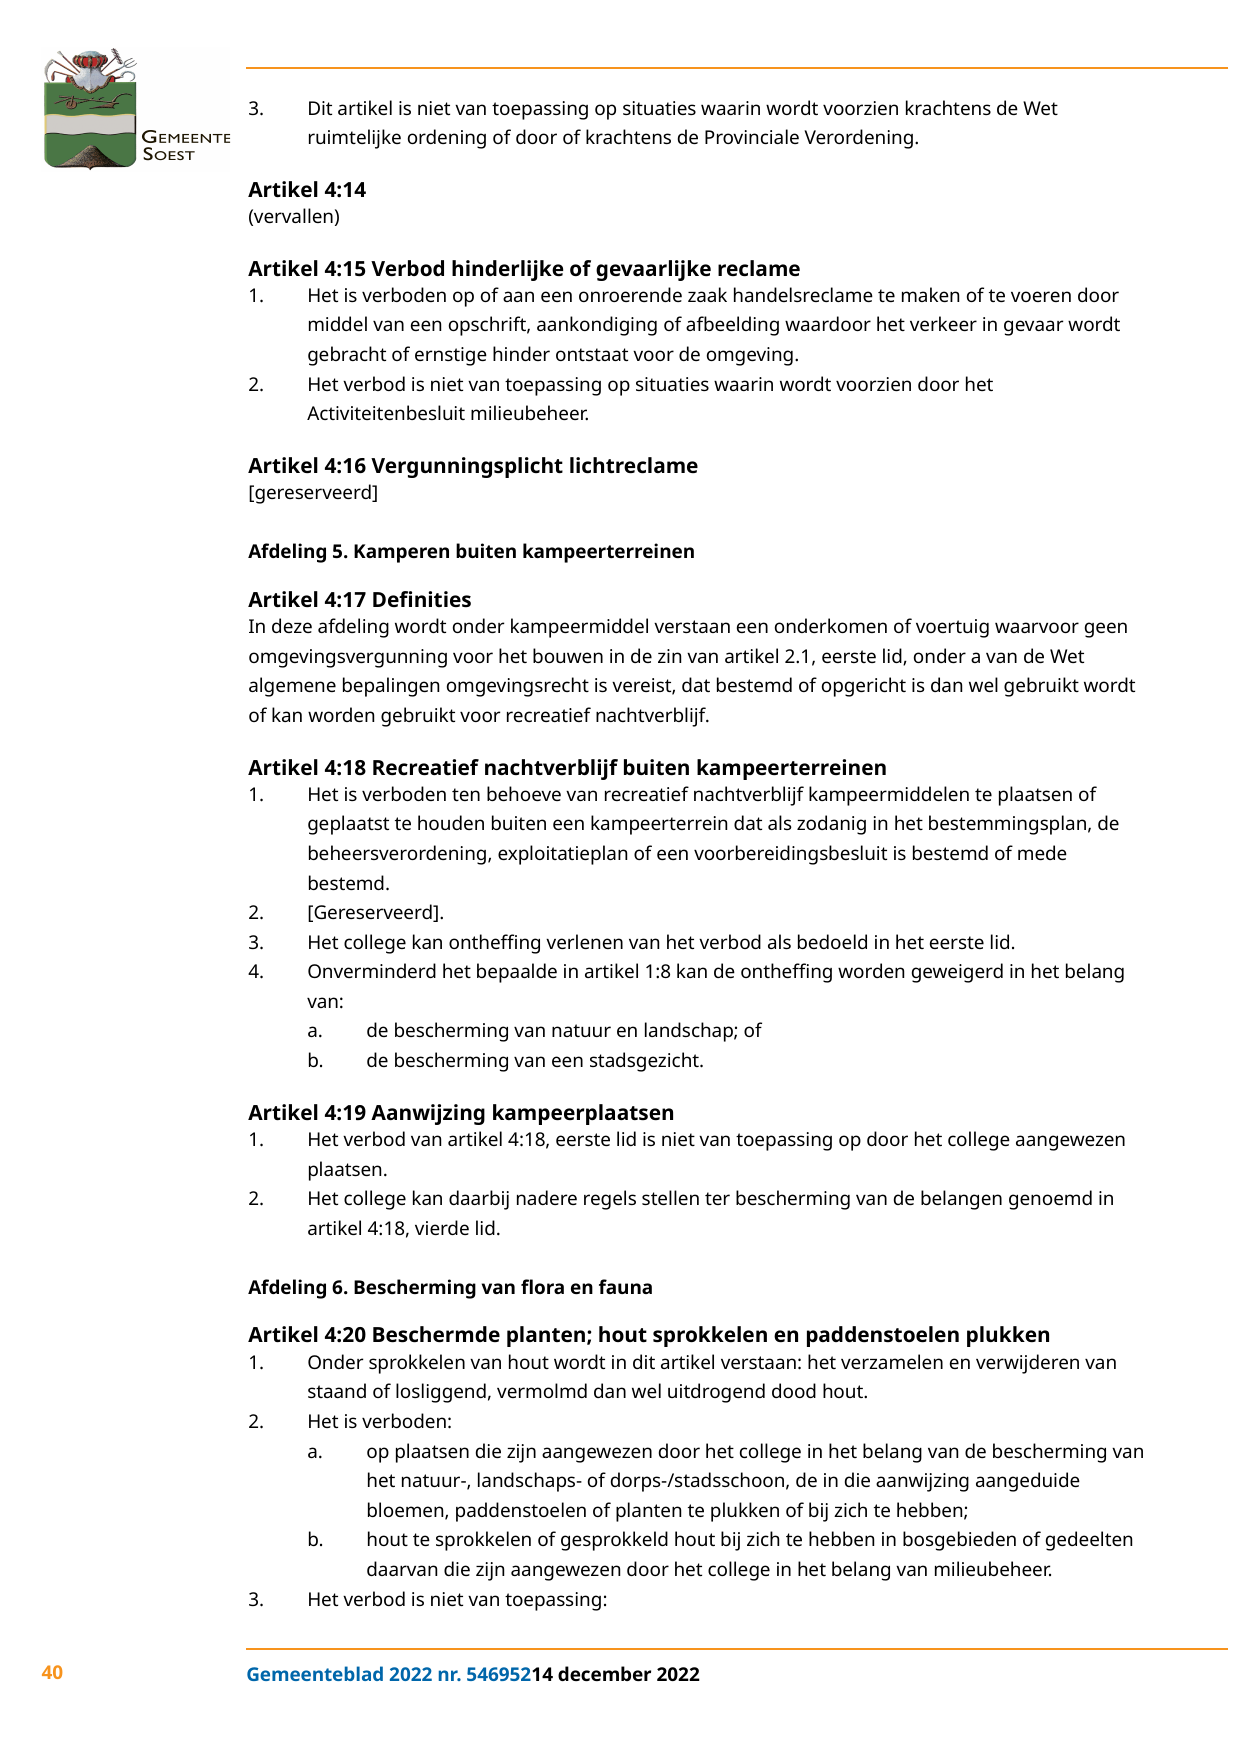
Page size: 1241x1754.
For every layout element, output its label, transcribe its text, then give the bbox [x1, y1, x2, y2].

text Artikel 4:16 Vergunningsplicht lichtreclame [248, 451, 1152, 479]
text Artikel 4:17 Definities [248, 585, 1152, 613]
text Afdeling 6. Bescherming van flora en fauna [248, 1274, 1152, 1300]
text Artikel 4:20 Beschermde planten; hout sprokkelen en paddenstoelen plukken [248, 1321, 1152, 1349]
list hout te sprokkelen of gesprokkeld hout bij zich te hebben in bosgebieden of gedeelten daarvan die zijn aangewezen door het college in het belang van milieubeheer. [307, 1527, 1152, 1582]
text [gereserveerd] [248, 479, 1152, 505]
text (vervallen) [248, 203, 1152, 229]
list Het verbod van artikel 4:18, eerste lid is niet van toepassing op door het college aangewezen plaatsen. [248, 1126, 1152, 1181]
picture [41, 47, 231, 172]
list Het college kan daarbij nadere regels stellen ter bescherming van de belangen genoemd in artikel 4:18, vierde lid. [248, 1185, 1152, 1241]
text In deze afdeling wordt onder kampeermiddel verstaan een onderkomen of voertuig waarvoor geen omgevingsvergunning voor het bouwen in de zin van artikel 2.1, eerste lid, onder a van de Wet algemene bepalingen omgevingsrecht is vereist, dat bestemd of opgericht is dan wel gebruikt wordt of kan worden gebruikt voor recreatief nachtverblijf. [248, 613, 1152, 728]
list [Gereserveerd]. [248, 899, 1152, 925]
text Artikel 4:19 Aanwijzing kampeerplaatsen [248, 1098, 1152, 1126]
list op plaatsen die zijn aangewezen door het college in het belang van de bescherming van het natuur-, landschaps- of dorps-/stadsschoon, de in die aanwijzing aangeduide bloemen, paddenstoelen of planten te plukken of bij zich te hebben; [307, 1438, 1152, 1523]
list Het is verboden: [248, 1408, 1152, 1434]
list Het is verboden ten behoeve van recreatief nachtverblijf kampeermiddelen te plaatsen of geplaatst te houden buiten een kampeerterrein dat als zodanig in het bestemmingsplan, de beheersverordening, exploitatieplan of een voorbereidingsbesluit is bestemd of mede bestemd. [248, 781, 1152, 896]
list Onverminderd het bepaalde in artikel 1:8 kan de ontheffing worden geweigerd in het belang van: [248, 958, 1152, 1014]
list Het verbod is niet van toepassing op situaties waarin wordt voorzien door het Activiteitenbesluit milieubeheer. [248, 371, 1152, 426]
text Artikel 4:14 [248, 175, 1152, 203]
list Dit artikel is niet van toepassing op situaties waarin wordt voorzien krachtens de Wet ruimtelijke ordening of door of krachtens de Provinciale Verordening. [248, 95, 1152, 150]
list Het college kan ontheffing verlenen van het verbod als bedoeld in het eerste lid. [248, 929, 1152, 955]
list Het verbod is niet van toepassing: [248, 1586, 1152, 1611]
list Het is verboden op of aan een onroerende zaak handelsreclame te maken of te voeren door middel van een opschrift, aankondiging of afbeelding waardoor het verkeer in gevaar wordt gebracht of ernstige hinder ontstaat voor de omgeving. [248, 282, 1152, 367]
list Onder sprokkelen van hout wordt in dit artikel verstaan: het verzamelen en verwijderen van staand of losliggend, vermolmd dan wel uitdrogend dood hout. [248, 1349, 1152, 1404]
text Afdeling 5. Kamperen buiten kampeerterreinen [248, 538, 1152, 564]
text Artikel 4:18 Recreatief nachtverblijf buiten kampeerterreinen [248, 753, 1152, 781]
text Artikel 4:15 Verbod hinderlijke of gevaarlijke reclame [248, 254, 1152, 282]
list de bescherming van natuur en landschap; of [307, 1018, 1152, 1043]
list de bescherming van een stadsgezicht. [307, 1047, 1152, 1073]
